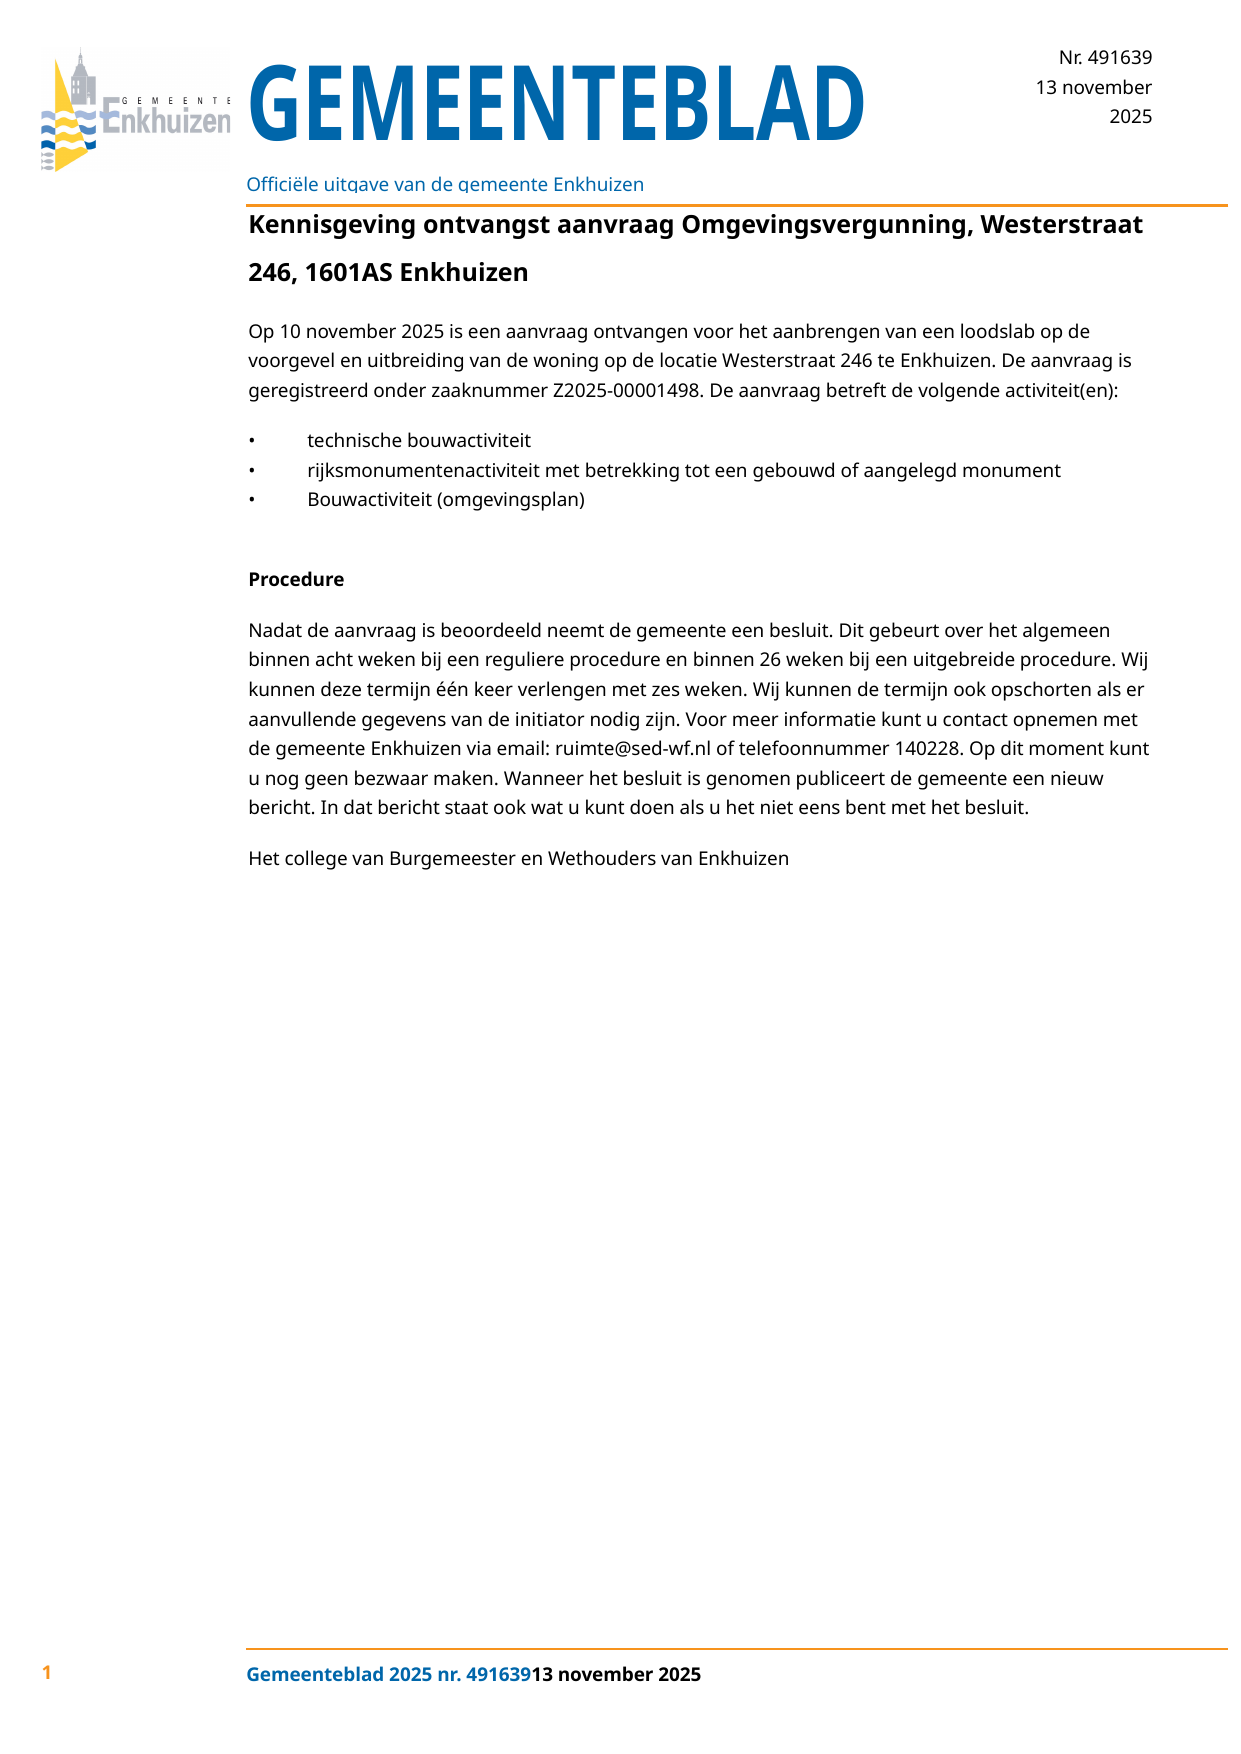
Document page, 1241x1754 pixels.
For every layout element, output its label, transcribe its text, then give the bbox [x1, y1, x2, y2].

text Procedure [248, 567, 1152, 592]
text Kennisgeving ontvangst aanvraag Omgevingsvergunning, Westerstraat 246, 1601AS Enkhuizen [248, 207, 1152, 288]
picture [41, 47, 231, 172]
list Bouwactiviteit (omgevingsplan) [248, 487, 1152, 512]
text Het college van Burgemeester en Wethouders van Enkhuizen [248, 845, 1152, 871]
text Nadat de aanvraag is beoordeeld neemt de gemeente een besluit. Dit gebeurt over het algemeen binnen acht weken bij een reguliere procedure en binnen 26 weken bij een uitgebreide procedure. Wij kunnen deze termijn één keer verlengen met zes weken. Wij kunnen de termijn ook opschorten als er aanvullende gegevens van de initiator nodig zijn. Voor meer informatie kunt u contact opnemen met de gemeente Enkhuizen via email: ruimte@sed-wf.nl of telefoonnummer 140228. Op dit moment kunt u nog geen bezwaar maken. Wanneer het besluit is genomen publiceert de gemeente een nieuw bericht. In dat bericht staat ook wat u kunt doen als u het niet eens bent met het besluit. [248, 617, 1152, 820]
text Op 10 november 2025 is een aanvraag ontvangen voor het aanbrengen van een loodslab op de voorgevel en uitbreiding van de woning op de locatie Westerstraat 246 te Enkhuizen. De aanvraag is geregistreerd onder zaaknummer Z2025-00001498. De aanvraag betreft de volgende activiteit(en): [248, 318, 1152, 403]
list rijksmonumentenactiviteit met betrekking tot een gebouwd of aangelegd monument [248, 457, 1152, 483]
list technische bouwactiviteit [248, 427, 1152, 453]
